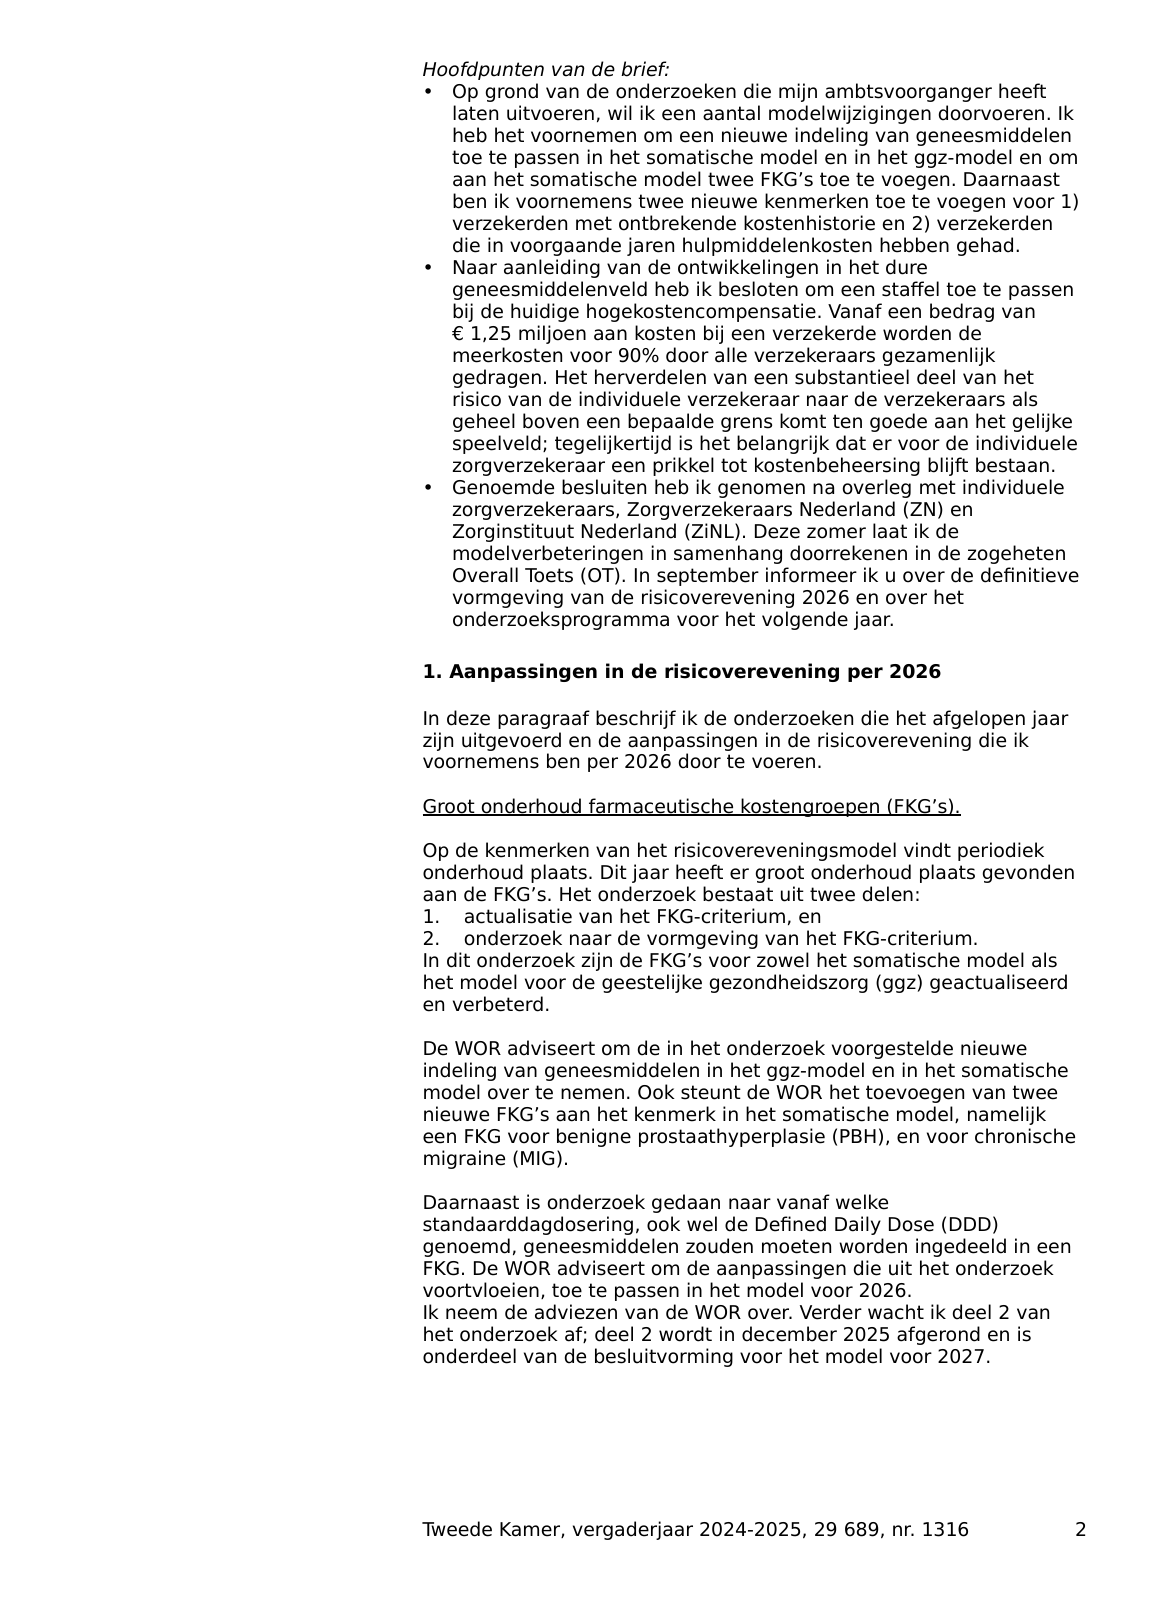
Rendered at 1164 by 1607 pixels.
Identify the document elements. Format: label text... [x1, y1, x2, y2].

text Hoofdpunten van de brief: [422, 59, 1087, 81]
text Op de kenmerken van het risicovereveningsmodel vindt periodiek onderhoud plaats. Dit jaar heeft er groot onderhoud plaats gevonden aan de FKG’s. Het onderzoek bestaat uit twee delen: [422, 840, 1087, 906]
text De WOR adviseert om de in het onderzoek voorgestelde nieuwe indeling van geneesmiddelen in het ggz-model en in het somatische model over te nemen. Ook steunt de WOR het toevoegen van twee nieuwe FKG’s aan het kenmerk in het somatische model, namelijk een FKG voor benigne prostaathyperplasie (PBH), en voor chronische migraine (MIG). [422, 1038, 1087, 1170]
text 1. actualisatie van het FKG-criterium, en [422, 906, 1087, 928]
text • Genoemde besluiten heb ik genomen na overleg met individuele zorgverzekeraars, Zorgverzekeraars Nederland (ZN) en Zorginstituut Nederland (ZiNL). Deze zomer laat ik de modelverbeteringen in samenhang doorrekenen in de zogeheten Overall Toets (OT). In september informeer ik u over de definitieve vormgeving van de risicoverevening 2026 en over het onderzoeksprogramma voor het volgende jaar. [422, 477, 1087, 631]
subtitle Groot onderhoud farmaceutische kostengroepen (FKG’s). [422, 796, 1087, 818]
text 2. onderzoek naar de vormgeving van het FKG-criterium. [422, 928, 1087, 950]
text In deze paragraaf beschrijf ik de onderzoeken die het afgelopen jaar zijn uitgevoerd en de aanpassingen in de risicoverevening die ik voornemens ben per 2026 door te voeren. [422, 707, 1087, 773]
text In dit onderzoek zijn de FKG’s voor zowel het somatische model als het model voor de geestelijke gezondheidszorg (ggz) geactualiseerd en verbeterd. [422, 950, 1087, 1016]
subtitle 1. Aanpassingen in de risicoverevening per 2026 [422, 661, 1087, 682]
text • Naar aanleiding van de ontwikkelingen in het dure geneesmiddelenveld heb ik besloten om een staffel toe te passen bij de huidige hogekostencompensatie. Vanaf een bedrag van € 1,25 miljoen aan kosten bij een verzekerde worden de meerkosten voor 90% door alle verzekeraars gezamenlijk gedragen. Het herverdelen van een substantieel deel van het risico van de individuele verzekeraar naar de verzekeraars als geheel boven een bepaalde grens komt ten goede aan het gelijke speelveld; tegelijkertijd is het belangrijk dat er voor de individuele zorgverzekeraar een prikkel tot kostenbeheersing blijft bestaan. [422, 257, 1087, 477]
text Ik neem de adviezen van de WOR over. Verder wacht ik deel 2 van het onderzoek af; deel 2 wordt in december 2025 afgerond en is onderdeel van de besluitvorming voor het model voor 2027. [422, 1302, 1087, 1368]
text Daarnaast is onderzoek gedaan naar vanaf welke standaarddagdosering, ook wel de Defined Daily Dose (DDD) genoemd, geneesmiddelen zouden moeten worden ingedeeld in een FKG. De WOR adviseert om de aanpassingen die uit het onderzoek voortvloeien, toe te passen in het model voor 2026. [422, 1192, 1087, 1302]
text • Op grond van de onderzoeken die mijn ambtsvoorganger heeft laten uitvoeren, wil ik een aantal modelwijzigingen doorvoeren. Ik heb het voornemen om een nieuwe indeling van geneesmiddelen toe te passen in het somatische model en in het ggz-model en om aan het somatische model twee FKG’s toe te voegen. Daarnaast ben ik voornemens twee nieuwe kenmerken toe te voegen voor 1) verzekerden met ontbrekende kostenhistorie en 2) verzekerden die in voorgaande jaren hulpmiddelenkosten hebben gehad. [422, 81, 1087, 257]
